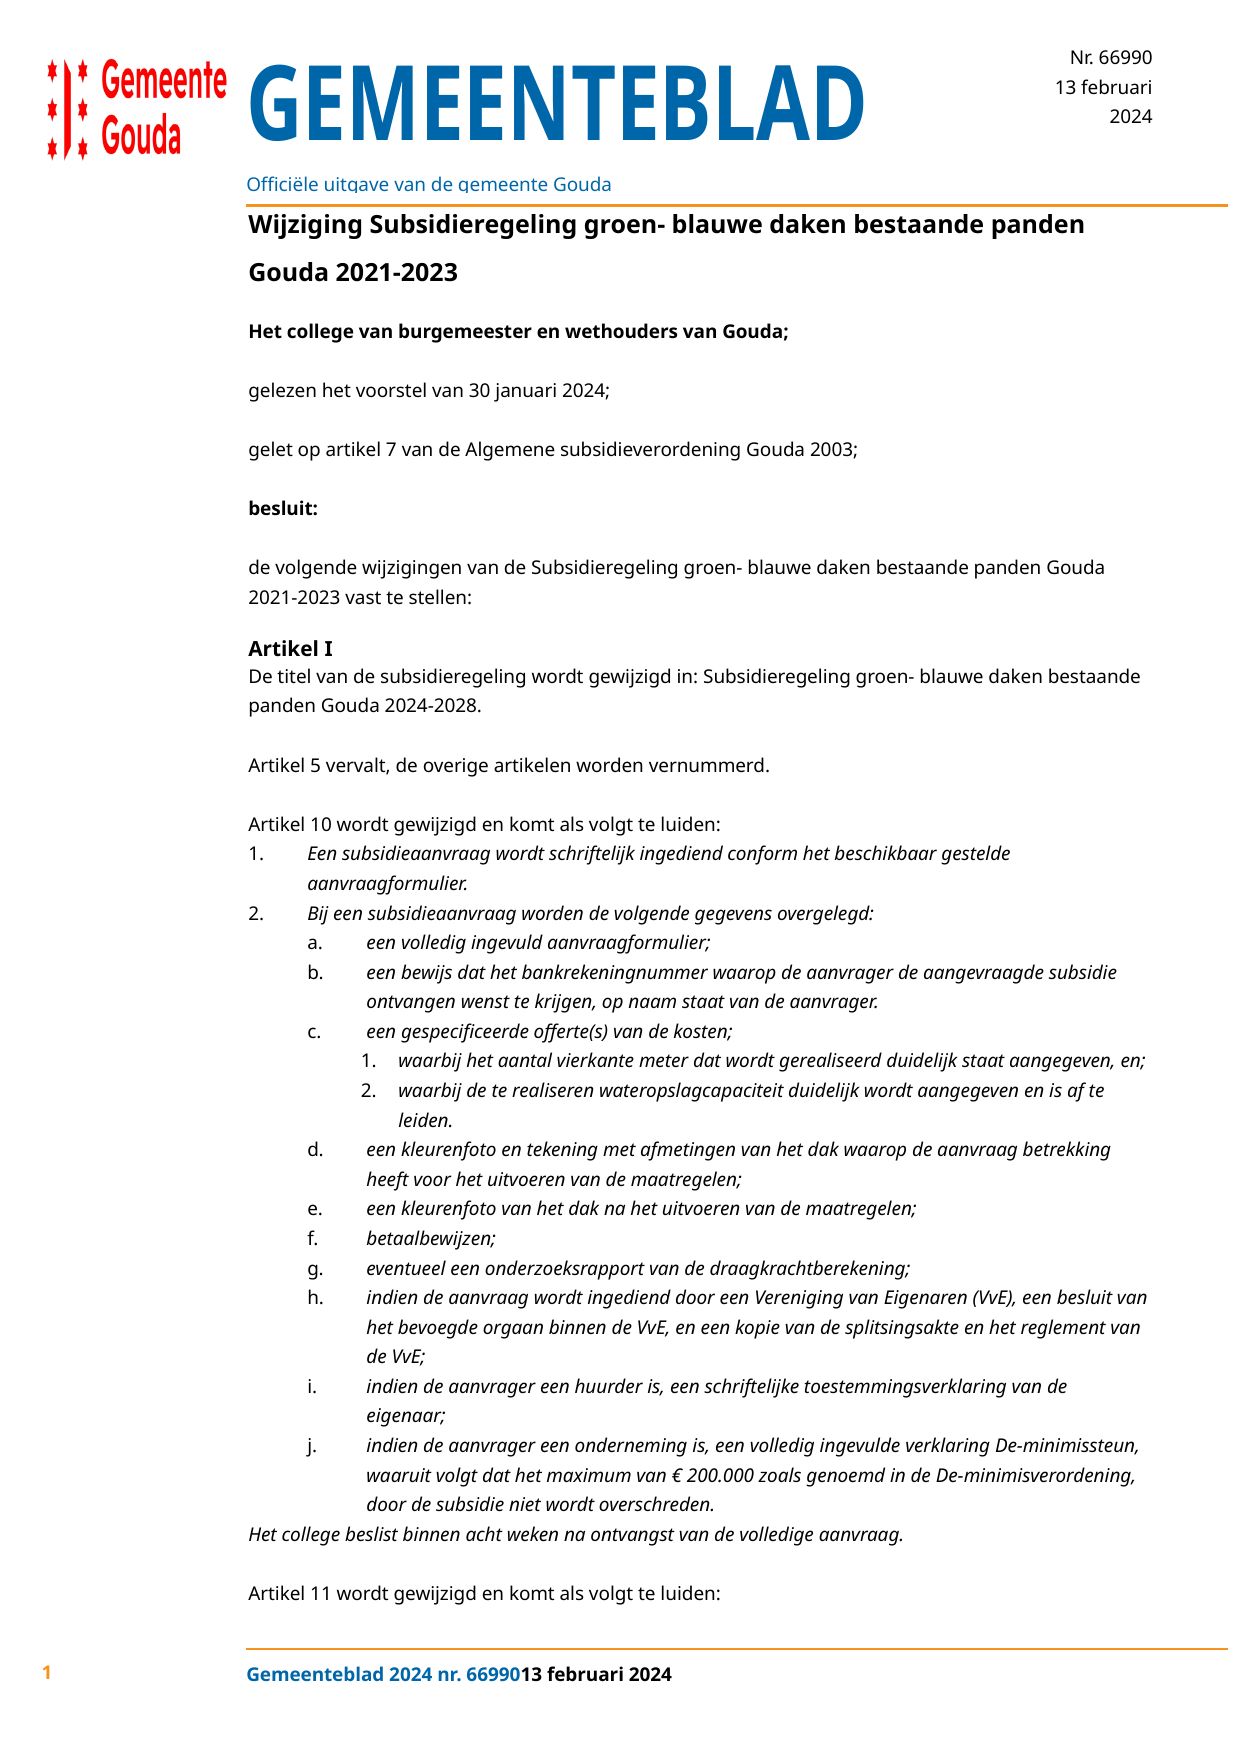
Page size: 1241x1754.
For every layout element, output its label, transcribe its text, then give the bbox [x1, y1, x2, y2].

text Artikel 11 wordt gewijzigd en komt als volgt te luiden: [248, 1580, 1152, 1606]
list waarbij de te realiseren wateropslagcapaciteit duidelijk wordt aangegeven en is af te leiden. [361, 1077, 1152, 1132]
text Artikel I [248, 634, 1152, 663]
text gelezen het voorstel van 30 januari 2024; [248, 377, 1152, 403]
list een gespecificeerde offerte(s) van de kosten; [307, 1018, 1152, 1044]
list indien de aanvraag wordt ingediend door een Vereniging van Eigenaren (VvE), een besluit van het bevoegde orgaan binnen de VvE, en een kopie van de splitsingsakte en het reglement van de VvE; [307, 1284, 1152, 1369]
text Artikel 5 vervalt, de overige artikelen worden vernummerd. [248, 752, 1152, 777]
list Een subsidieaanvraag wordt schriftelijk ingediend conform het beschikbaar gestelde aanvraagformulier. [248, 841, 1152, 896]
text De titel van de subsidieregeling wordt gewijzigd in: Subsidieregeling groen- blauwe daken bestaande panden Gouda 2024-2028. [248, 663, 1152, 718]
list eventueel een onderzoeksrapport van de draagkrachtberekening; [307, 1255, 1152, 1280]
text de volgende wijzigingen van de Subsidieregeling groen- blauwe daken bestaande panden Gouda 2021-2023 vast te stellen: [248, 554, 1152, 610]
text gelet op artikel 7 van de Algemene subsidieverordening Gouda 2003; [248, 436, 1152, 462]
text Artikel 10 wordt gewijzigd en komt als volgt te luiden: [248, 811, 1152, 837]
text Het college van burgemeester en wethouders van Gouda; [248, 318, 1152, 344]
list een kleurenfoto van het dak na het uitvoeren van de maatregelen; [307, 1196, 1152, 1221]
list een volledig ingevuld aanvraagformulier; [307, 929, 1152, 955]
text Het college beslist binnen acht weken na ontvangst van de volledige aanvraag. [248, 1521, 1152, 1547]
list Bij een subsidieaanvraag worden de volgende gegevens overgelegd: [248, 900, 1152, 925]
list waarbij het aantal vierkante meter dat wordt gerealiseerd duidelijk staat aangegeven, en; [361, 1048, 1152, 1073]
list indien de aanvrager een huurder is, een schriftelijke toestemmingsverklaring van de eigenaar; [307, 1373, 1152, 1428]
list een kleurenfoto en tekening met afmetingen van het dak waarop de aanvraag betrekking heeft voor het uitvoeren van de maatregelen; [307, 1136, 1152, 1192]
list betaalbewijzen; [307, 1225, 1152, 1251]
text besluit: [248, 495, 1152, 521]
picture [41, 47, 231, 172]
text Wijziging Subsidieregeling groen- blauwe daken bestaande panden Gouda 2021-2023 [248, 207, 1152, 288]
list een bewijs dat het bankrekeningnummer waarop de aanvrager de aangevraagde subsidie ontvangen wenst te krijgen, op naam staat van de aanvrager. [307, 959, 1152, 1014]
list indien de aanvrager een onderneming is, een volledig ingevulde verklaring De-minimissteun, waaruit volgt dat het maximum van € 200.000 zoals genoemd in de De-minimisverordening, door de subsidie niet wordt overschreden. [307, 1432, 1152, 1517]
